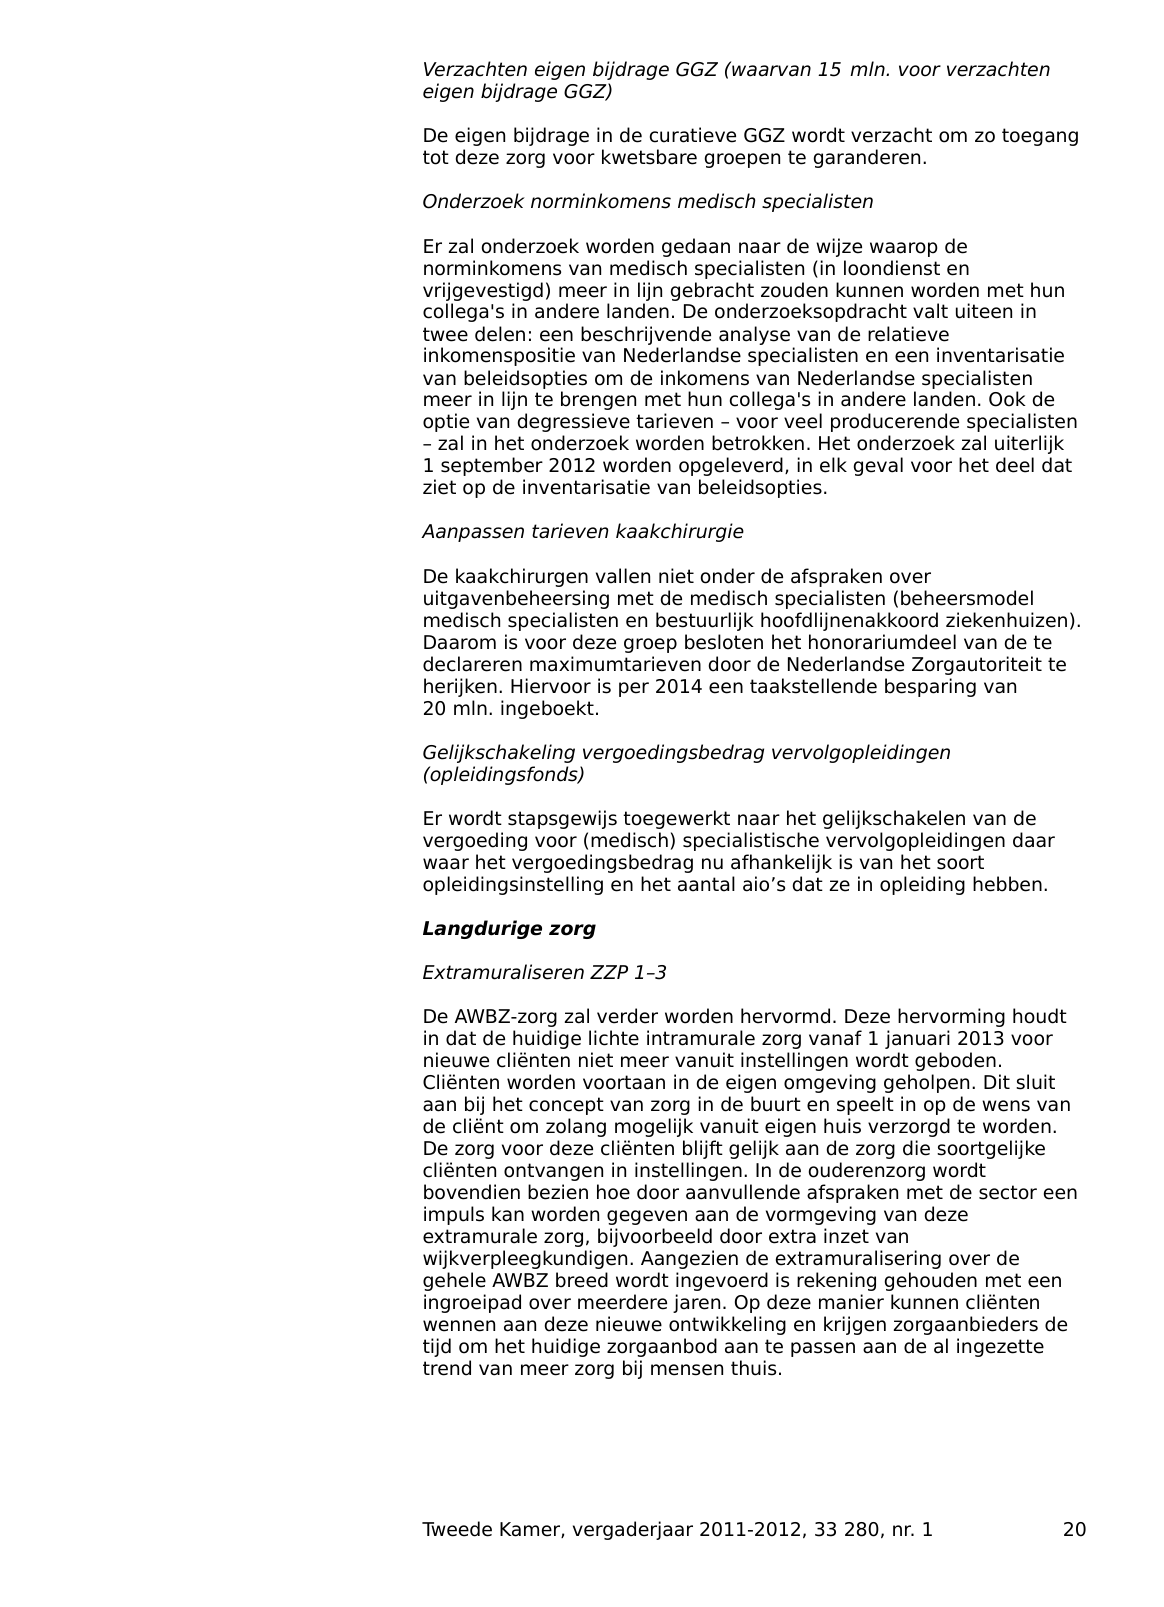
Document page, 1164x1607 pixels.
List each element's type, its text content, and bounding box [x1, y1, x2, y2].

subtitle Langdurige zorg [422, 918, 1087, 940]
text De kaakchirurgen vallen niet onder de afspraken over uitgavenbeheersing met de medisch specialisten (beheersmodel medisch specialisten en bestuurlijk hoofdlijnenakkoord ziekenhuizen). Daarom is voor deze groep besloten het honorariumdeel van de te declareren maximumtarieven door de Nederlandse Zorgautoriteit te herijken. Hiervoor is per 2014 een taakstellende besparing van 20 mln. ingeboekt. [422, 566, 1087, 719]
text De eigen bijdrage in de curatieve GGZ wordt verzacht om zo toegang tot deze zorg voor kwetsbare groepen te garanderen. [422, 125, 1087, 169]
text De AWBZ-zorg zal verder worden hervormd. Deze hervorming houdt in dat de huidige lichte intramurale zorg vanaf 1 januari 2013 voor nieuwe cliënten niet meer vanuit instellingen wordt geboden. Cliënten worden voortaan in de eigen omgeving geholpen. Dit sluit aan bij het concept van zorg in de buurt en speelt in op de wens van de cliënt om zolang mogelijk vanuit eigen huis verzorgd te worden. De zorg voor deze cliënten blijft gelijk aan de zorg die soortgelijke cliënten ontvangen in instellingen. In de ouderenzorg wordt bovendien bezien hoe door aanvullende afspraken met de sector een impuls kan worden gegeven aan de vormgeving van deze extramurale zorg, bijvoorbeeld door extra inzet van wijkverpleegkundigen. Aangezien de extramuralisering over de gehele AWBZ breed wordt ingevoerd is rekening gehouden met een ingroeipad over meerdere jaren. Op deze manier kunnen cliënten wennen aan deze nieuwe ontwikkeling en krijgen zorgaanbieders de tijd om het huidige zorgaanbod aan te passen aan de al ingezette trend van meer zorg bij mensen thuis. [422, 1006, 1087, 1380]
subtitle Aanpassen tarieven kaakchirurgie [422, 521, 1087, 543]
text Er zal onderzoek worden gedaan naar de wijze waarop de norminkomens van medisch specialisten (in loondienst en vrijgevestigd) meer in lijn gebracht zouden kunnen worden met hun collega's in andere landen. De onderzoeksopdracht valt uiteen in twee delen: een beschrijvende analyse van de relatieve inkomenspositie van Nederlandse specialisten en een inventarisatie van beleidsopties om de inkomens van Nederlandse specialisten meer in lijn te brengen met hun collega's in andere landen. Ook de optie van degressieve tarieven – voor veel producerende specialisten – zal in het onderzoek worden betrokken. Het onderzoek zal uiterlijk 1 september 2012 worden opgeleverd, in elk geval voor het deel dat ziet op de inventarisatie van beleidsopties. [422, 236, 1087, 499]
text Er wordt stapsgewijs toegewerkt naar het gelijkschakelen van de vergoeding voor (medisch) specialistische vervolgopleidingen daar waar het vergoedingsbedrag nu afhankelijk is van het soort opleidingsinstelling en het aantal aio’s dat ze in opleiding hebben. [422, 808, 1087, 896]
subtitle Extramuraliseren ZZP 1–3 [422, 962, 1087, 984]
subtitle Onderzoek norminkomens medisch specialisten [422, 191, 1087, 213]
subtitle Gelijkschakeling vergoedingsbedrag vervolgopleidingen (opleidingsfonds) [422, 742, 1087, 786]
subtitle Verzachten eigen bijdrage GGZ (waarvan 15 mln. voor verzachten eigen bijdrage GGZ) [422, 59, 1087, 103]
